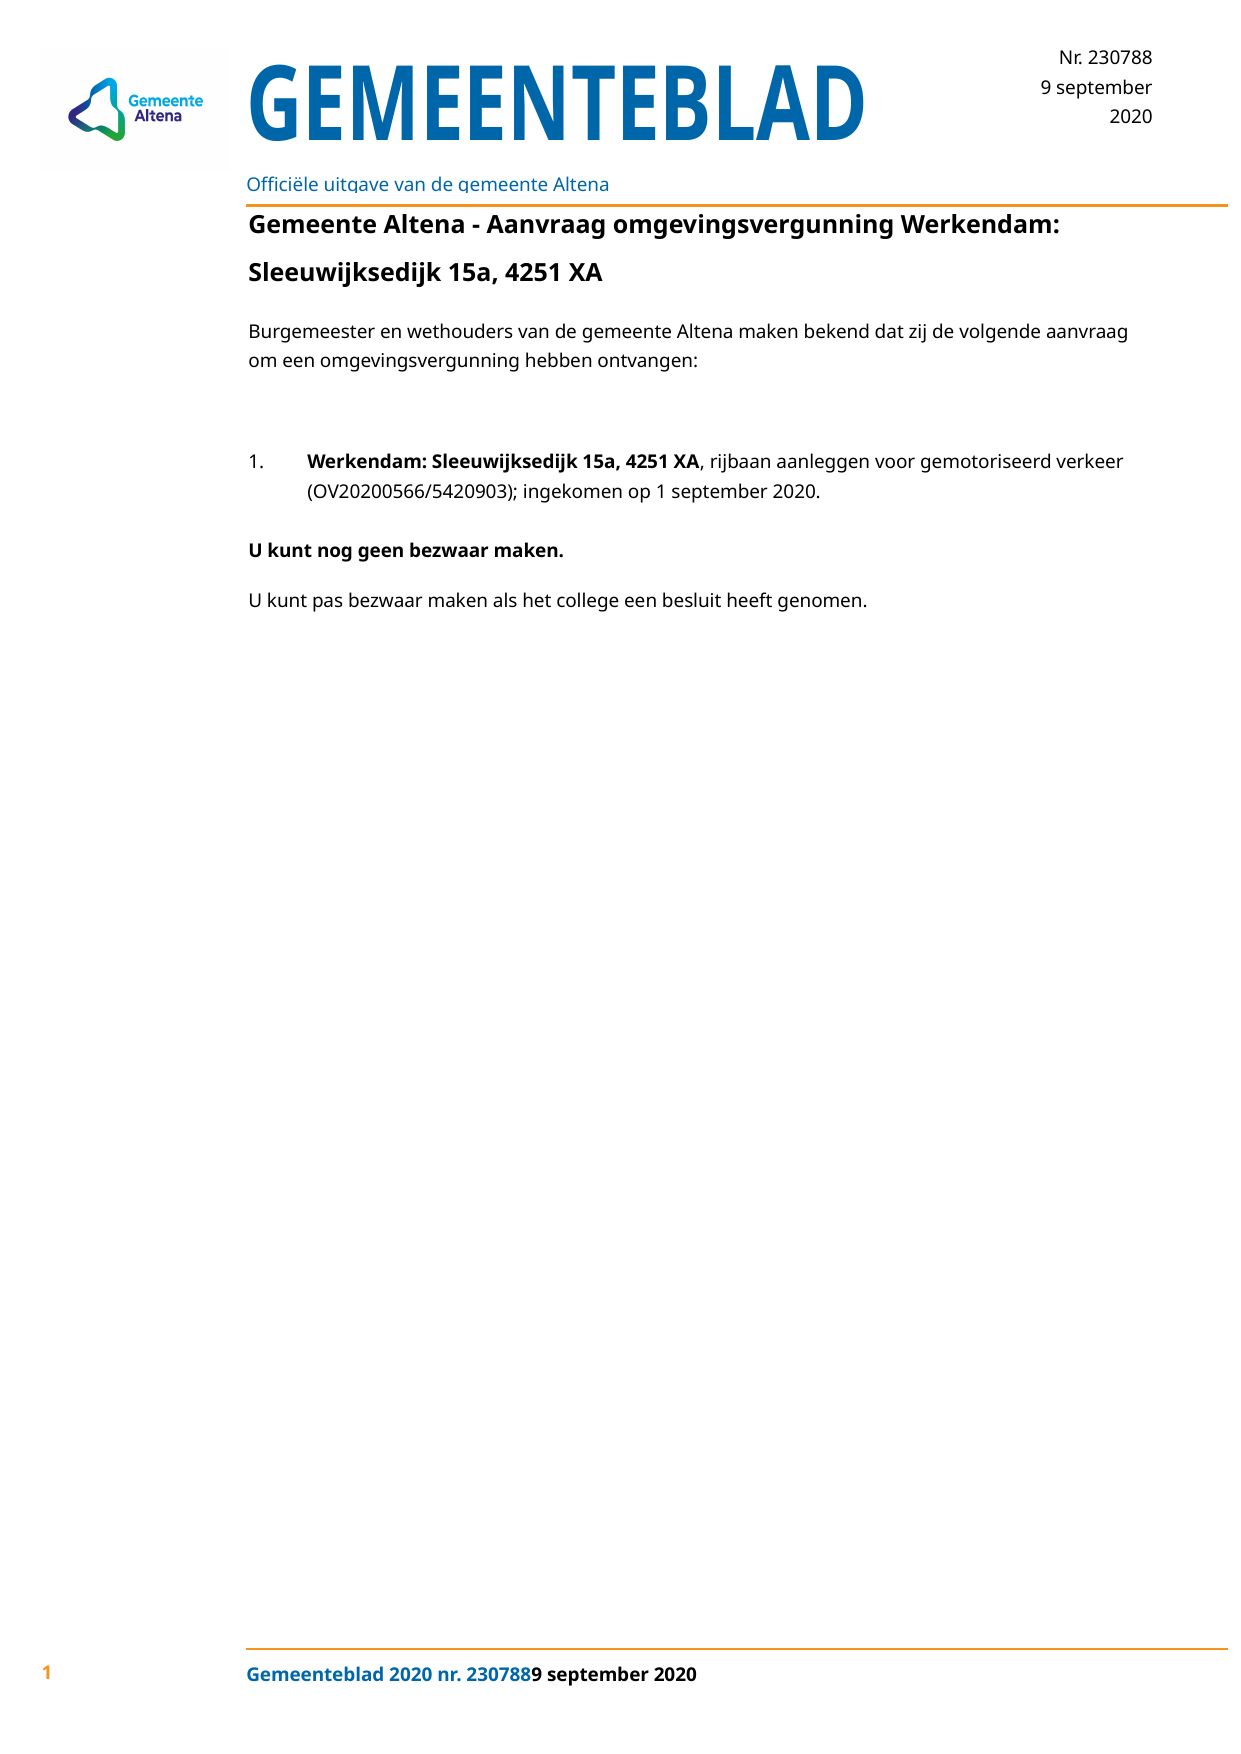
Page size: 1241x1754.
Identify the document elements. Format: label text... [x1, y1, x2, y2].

list Werkendam: Sleeuwijksedijk 15a, 4251 XA, rijbaan aanleggen voor gemotoriseerd verkeer (OV20200566/5420903); ingekomen op 1 september 2020. [248, 448, 1152, 504]
text Burgemeester en wethouders van de gemeente Altena maken bekend dat zij de volgende aanvraag om een omgevingsvergunning hebben ontvangen: [248, 318, 1152, 373]
picture [41, 47, 231, 172]
text Gemeente Altena - Aanvraag omgevingsvergunning Werkendam: Sleeuwijksedijk 15a, 4251 XA [248, 207, 1152, 288]
text U kunt nog geen bezwaar maken. [248, 537, 1152, 563]
text U kunt pas bezwaar maken als het college een besluit heeft genomen. [248, 587, 1152, 613]
